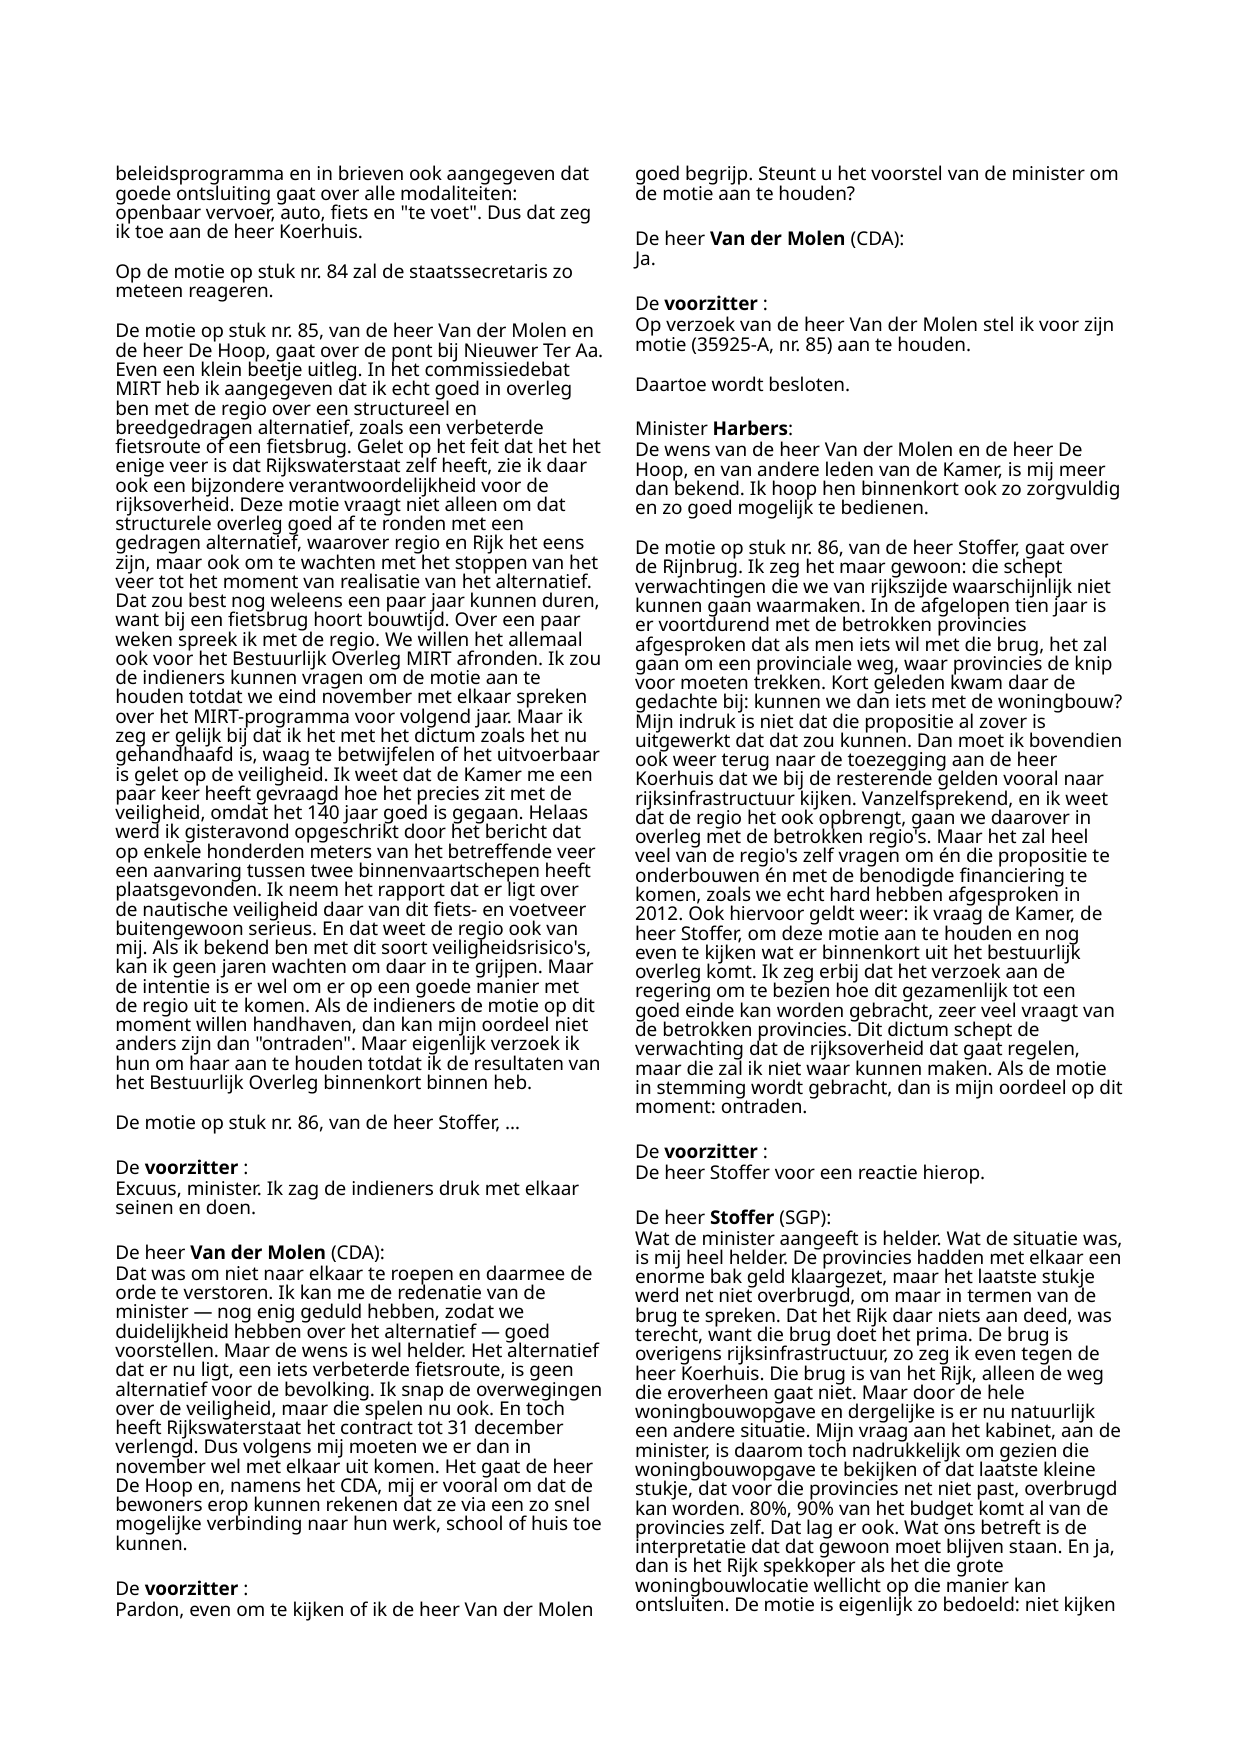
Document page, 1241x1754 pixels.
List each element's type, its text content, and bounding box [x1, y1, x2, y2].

text Excuus, minister. Ik zag de indieners druk met elkaar seinen en doen. [115, 1180, 605, 1218]
text Minister Harbers: [635, 416, 1125, 441]
text De voorzitter : [115, 1575, 605, 1601]
text Daartoe wordt besloten. [635, 376, 1125, 395]
text Dat was om niet naar elkaar te roepen en daarmee de orde te verstoren. Ik kan me de redenatie van de minister — nog enig geduld hebben, zodat we duidelijkheid hebben over het alternatief — goed voorstellen. Maar de wens is wel helder. Het alternatief dat er nu ligt, een iets verbeterde fietsroute, is geen alternatief voor de bevolking. Ik snap de overwegingen over de veiligheid, maar die spelen nu ook. En toch heeft Rijkswaterstaat het contract tot 31 december verlengd. Dus volgens mij moeten we er dan in november wel met elkaar uit komen. Het gaat de heer De Hoop en, namens het CDA, mij er vooral om dat de bewoners erop kunnen rekenen dat ze via een zo snel mogelijke verbinding naar hun werk, school of huis toe kunnen. [115, 1265, 605, 1554]
text De voorzitter : [635, 1138, 1125, 1164]
text Pardon, even om te kijken of ik de heer Van der Molen [115, 1601, 605, 1620]
text Wat de minister aangeeft is helder. Wat de situatie was, is mij heel helder. De provincies hadden met elkaar een enorme bak geld klaargezet, maar het laatste stukje werd net niet overbrugd, om maar in termen van de brug te spreken. Dat het Rijk daar niets aan deed, was terecht, want die brug doet het prima. De brug is overigens rijksinfrastructuur, zo zeg ik even tegen de heer Koerhuis. Die brug is van het Rijk, alleen de weg die eroverheen gaat niet. Maar door de hele woningbouwopgave en dergelijke is er nu natuurlijk een andere situatie. Mijn vraag aan het kabinet, aan de minister, is daarom toch nadrukkelijk om gezien die woningbouwopgave te bekijken of dat laatste kleine stukje, dat voor die provincies net niet past, overbrugd kan worden. 80%, 90% van het budget komt al van de provincies zelf. Dat lag er ook. Wat ons betreft is de interpretatie dat dat gewoon moet blijven staan. En ja, dan is het Rijk spekkoper als het die grote woningbouwlocatie wellicht op die manier kan ontsluiten. De motie is eigenlijk zo bedoeld: niet kijken [635, 1230, 1125, 1615]
text Op de motie op stuk nr. 84 zal de staatssecretaris zo meteen reageren. [115, 263, 605, 302]
text De motie op stuk nr. 86, van de heer Stoffer, gaat over de Rijnbrug. Ik zeg het maar gewoon: die schept verwachtingen die we van rijkszijde waarschijnlijk niet kunnen gaan waarmaken. In de afgelopen tien jaar is er voortdurend met de betrokken provincies afgesproken dat als men iets wil met die brug, het zal gaan om een provinciale weg, waar provincies de knip voor moeten trekken. Kort geleden kwam daar de gedachte bij: kunnen we dan iets met de woningbouw? Mijn indruk is niet dat die propositie al zover is uitgewerkt dat dat zou kunnen. Dan moet ik bovendien ook weer terug naar de toezegging aan de heer Koerhuis dat we bij de resterende gelden vooral naar rijksinfrastructuur kijken. Vanzelfsprekend, en ik weet dat de regio het ook opbrengt, gaan we daarover in overleg met de betrokken regio's. Maar het zal heel veel van de regio's zelf vragen om én die propositie te onderbouwen én met de benodigde financiering te komen, zoals we echt hard hebben afgesproken in 2012. Ook hiervoor geldt weer: ik vraag de Kamer, de heer Stoffer, om deze motie aan te houden en nog even te kijken wat er binnenkort uit het bestuurlijk overleg komt. Ik zeg erbij dat het verzoek aan de regering om te bezien hoe dit gezamenlijk tot een goed einde kan worden gebracht, zeer veel vraagt van de betrokken provincies. Dit dictum schept de verwachting dat de rijksoverheid dat gaat regelen, maar die zal ik niet waar kunnen maken. Als de motie in stemming wordt gebracht, dan is mijn oordeel op dit moment: ontraden. [635, 539, 1125, 1117]
text De heer Van der Molen (CDA): [635, 225, 1125, 250]
text De wens van de heer Van der Molen en de heer De Hoop, en van andere leden van de Kamer, is mij meer dan bekend. Ik hoop hen binnenkort ook zo zorgvuldig en zo goed mogelijk te bedienen. [635, 441, 1125, 518]
text De voorzitter : [635, 291, 1125, 316]
text Op verzoek van de heer Van der Molen stel ik voor zijn motie (35925-A, nr. 85) aan te houden. [635, 316, 1125, 355]
text De heer Stoffer (SGP): [635, 1204, 1125, 1230]
text De motie op stuk nr. 86, van de heer Stoffer, … [115, 1114, 605, 1133]
text goed begrijp. Steunt u het voorstel van de minister om de motie aan te houden? [635, 165, 1125, 204]
text De heer Stoffer voor een reactie hierop. [635, 1164, 1125, 1183]
text De heer Van der Molen (CDA): [115, 1239, 605, 1265]
text Ja. [635, 250, 1125, 270]
text De motie op stuk nr. 85, van de heer Van der Molen en de heer De Hoop, gaat over de pont bij Nieuwer Ter Aa. Even een klein beetje uitleg. In het commissiedebat MIRT heb ik aangegeven dat ik echt goed in overleg ben met de regio over een structureel en breedgedragen alternatief, zoals een verbeterde fietsroute of een fietsbrug. Gelet op het feit dat het het enige veer is dat Rijkswaterstaat zelf heeft, zie ik daar ook een bijzondere verantwoordelijkheid voor de rijksoverheid. Deze motie vraagt niet alleen om dat structurele overleg goed af te ronden met een gedragen alternatief, waarover regio en Rijk het eens zijn, maar ook om te wachten met het stoppen van het veer tot het moment van realisatie van het alternatief. Dat zou best nog weleens een paar jaar kunnen duren, want bij een fietsbrug hoort bouwtijd. Over een paar weken spreek ik met de regio. We willen het allemaal ook voor het Bestuurlijk Overleg MIRT afronden. Ik zou de indieners kunnen vragen om de motie aan te houden totdat we eind november met elkaar spreken over het MIRT-programma voor volgend jaar. Maar ik zeg er gelijk bij dat ik het met het dictum zoals het nu gehandhaafd is, waag te betwijfelen of het uitvoerbaar is gelet op de veiligheid. Ik weet dat de Kamer me een paar keer heeft gevraagd hoe het precies zit met de veiligheid, omdat het 140 jaar goed is gegaan. Helaas werd ik gisteravond opgeschrikt door het bericht dat op enkele honderden meters van het betreffende veer een aanvaring tussen twee binnenvaartschepen heeft plaatsgevonden. Ik neem het rapport dat er ligt over de nautische veiligheid daar van dit fiets- en voetveer buitengewoon serieus. En dat weet de regio ook van mij. Als ik bekend ben met dit soort veiligheidsrisico's, kan ik geen jaren wachten om daar in te grijpen. Maar de intentie is er wel om er op een goede manier met de regio uit te komen. Als de indieners de motie op dit moment willen handhaven, dan kan mijn oordeel niet anders zijn dan "ontraden". Maar eigenlijk verzoek ik hun om haar aan te houden totdat ik de resultaten van het Bestuurlijk Overleg binnenkort binnen heb. [115, 322, 605, 1093]
text De voorzitter : [115, 1154, 605, 1180]
text beleidsprogramma en in brieven ook aangegeven dat goede ontsluiting gaat over alle modaliteiten: openbaar vervoer, auto, fiets en "te voet". Dus dat zeg ik toe aan de heer Koerhuis. [115, 165, 605, 242]
